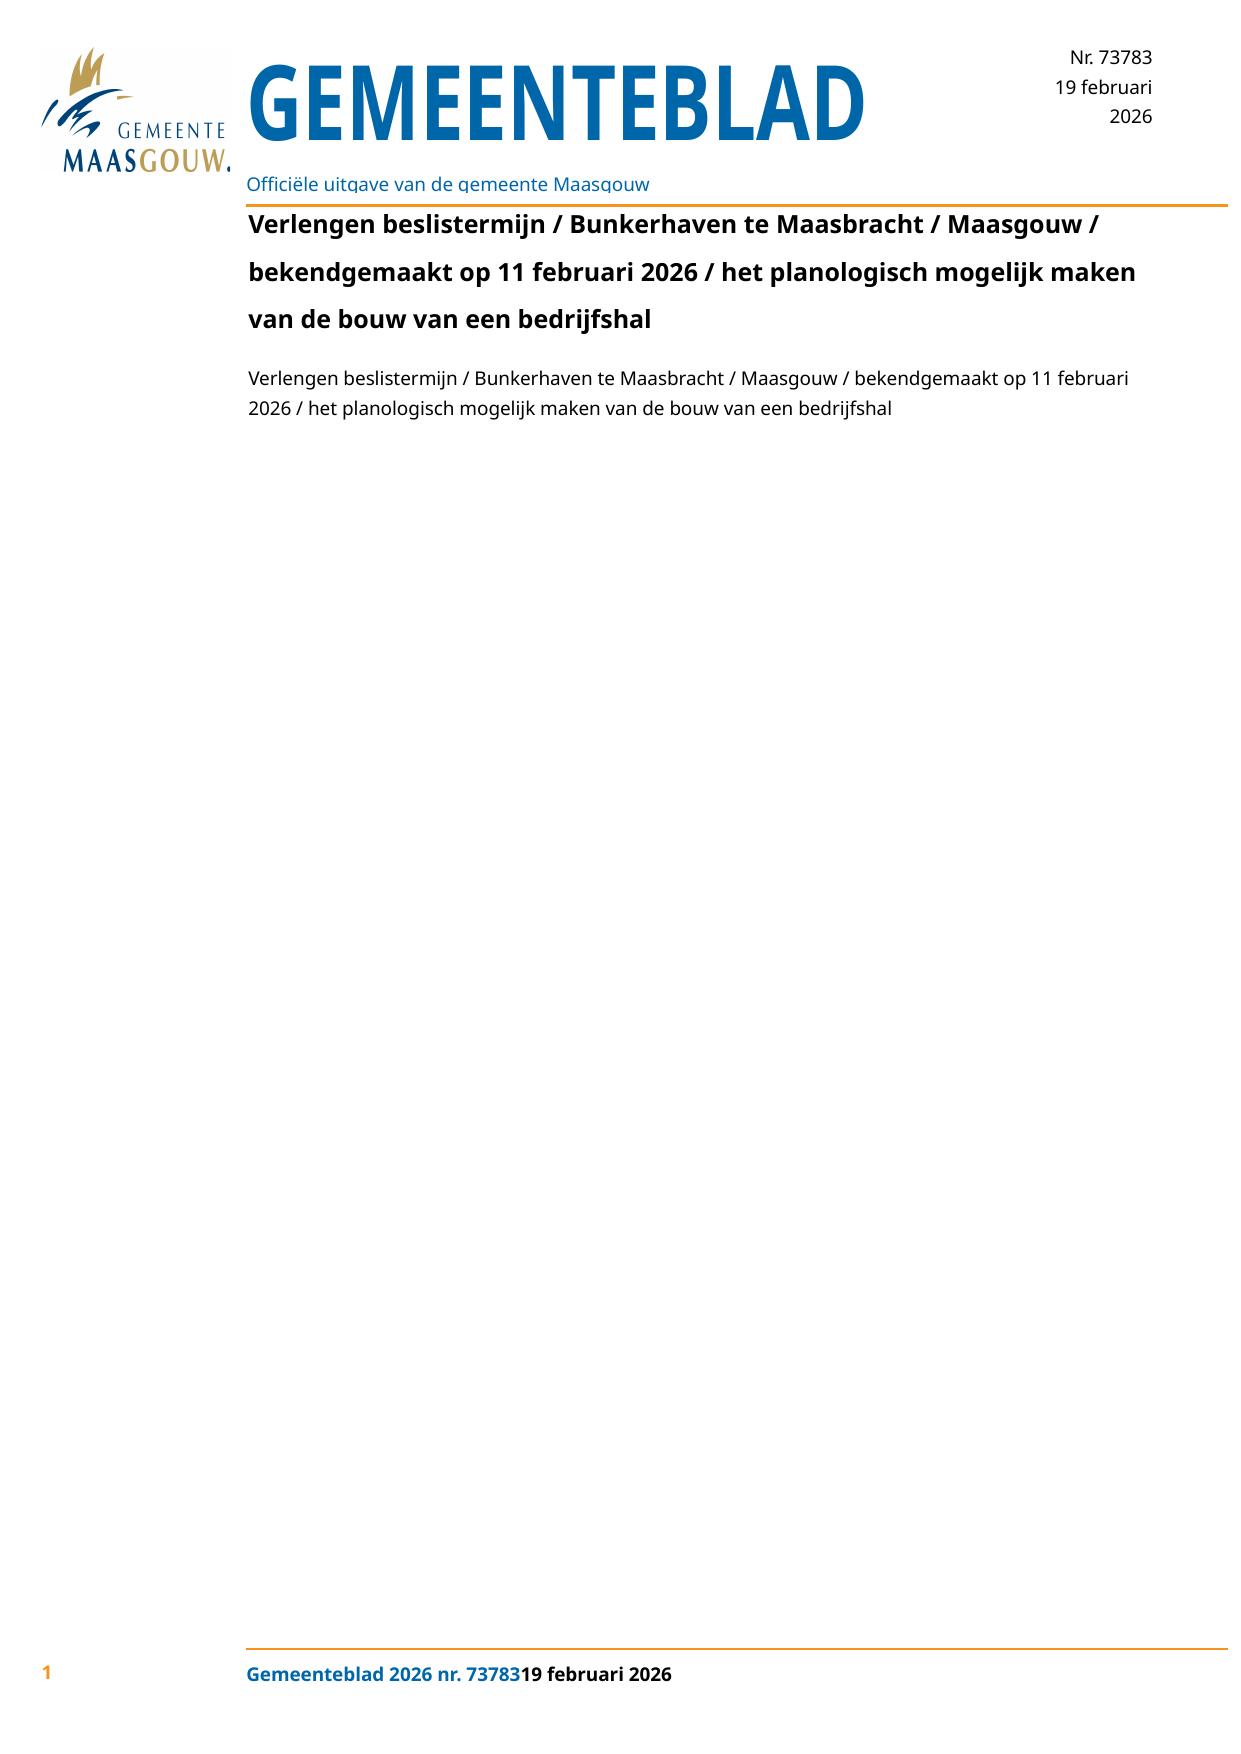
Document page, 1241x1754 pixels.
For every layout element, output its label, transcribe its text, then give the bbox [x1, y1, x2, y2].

picture [41, 47, 231, 172]
text Verlengen beslistermijn / Bunkerhaven te Maasbracht / Maasgouw / bekendgemaakt op 11 februari 2026 / het planologisch mogelijk maken van de bouw van een bedrijfshal [248, 207, 1152, 336]
text Verlengen beslistermijn / Bunkerhaven te Maasbracht / Maasgouw / bekendgemaakt op 11 februari 2026 / het planologisch mogelijk maken van de bouw van een bedrijfshal [248, 366, 1152, 421]
